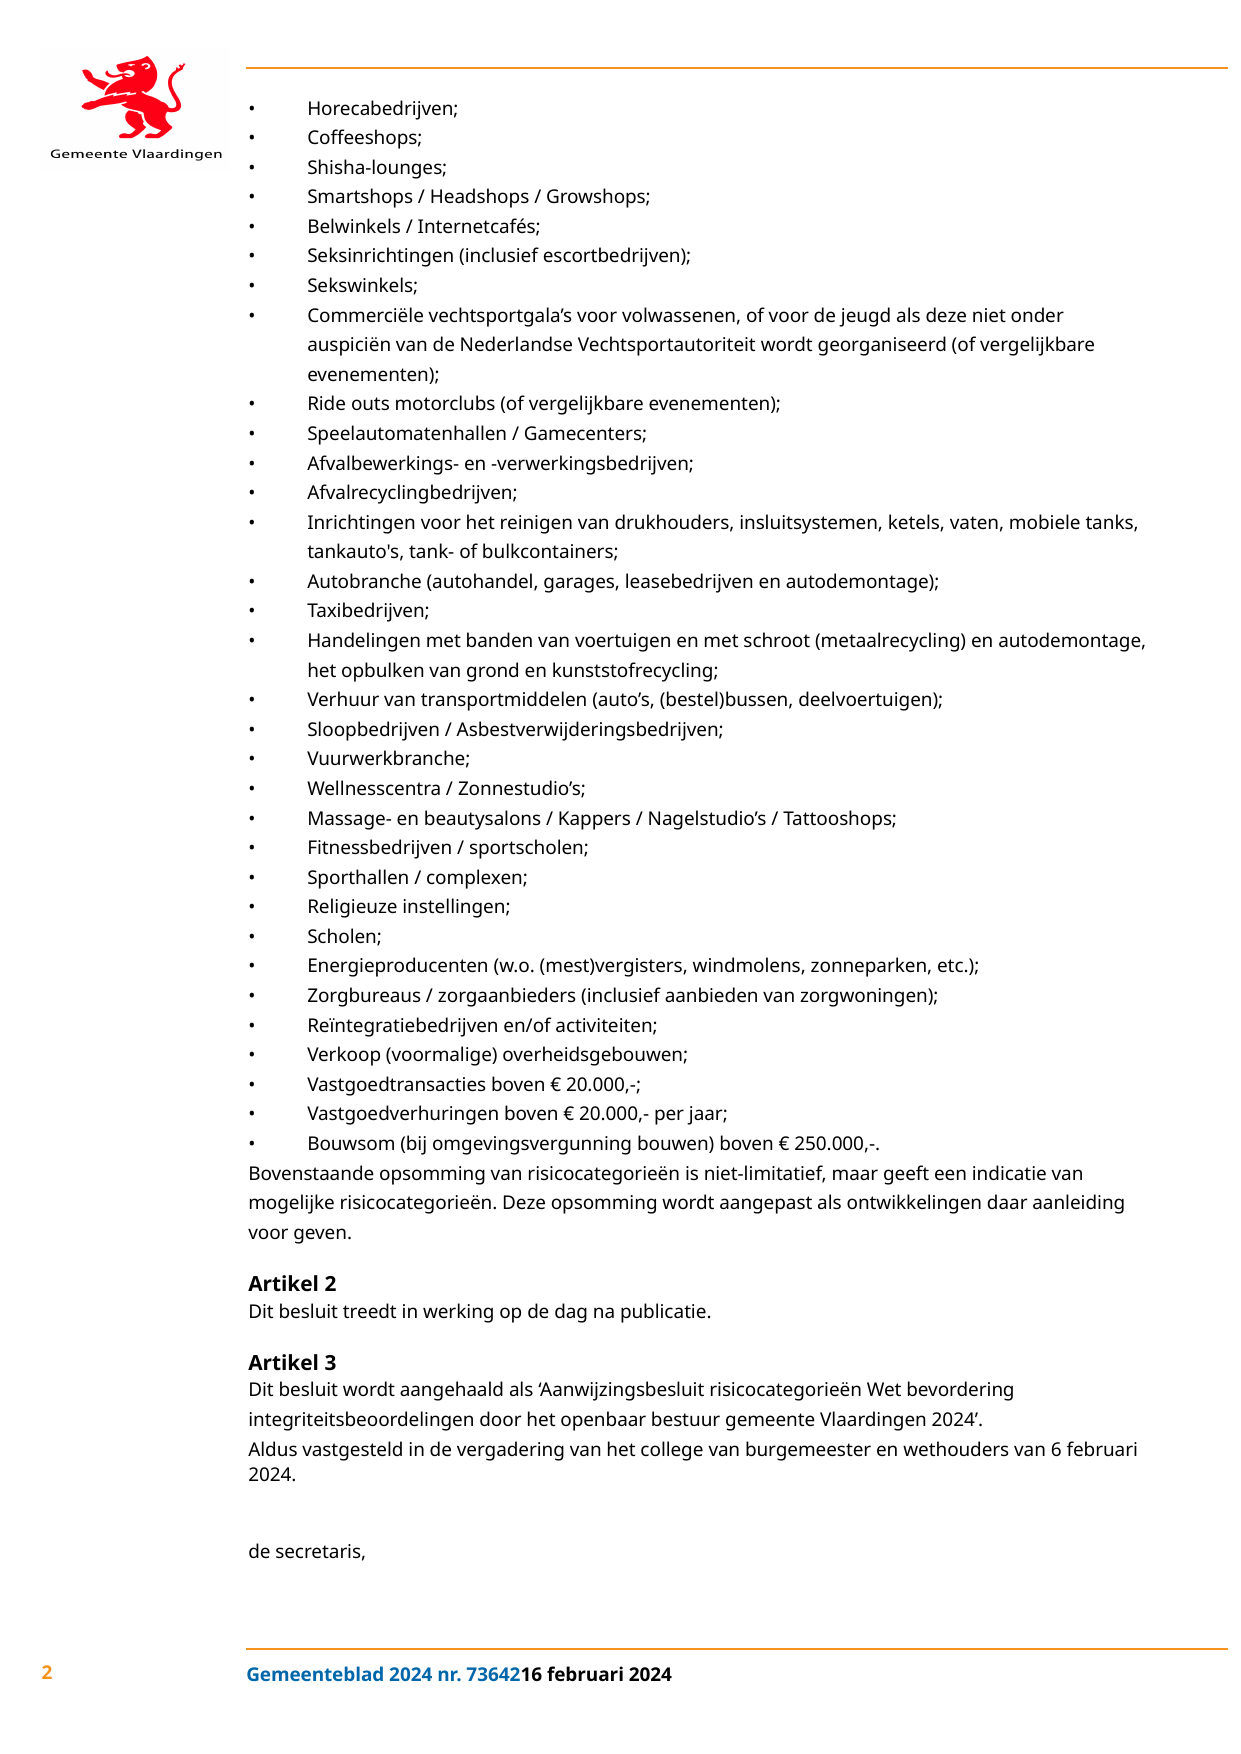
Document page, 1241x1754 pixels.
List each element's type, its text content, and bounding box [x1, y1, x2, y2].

list Massage- en beautysalons / Kappers / Nagelstudio’s / Tattooshops; [248, 805, 1152, 831]
list Fitnessbedrijven / sportscholen; [248, 834, 1152, 860]
list Handelingen met banden van voertuigen en met schroot (metaalrecycling) en autodemontage, het opbulken van grond en kunststofrecycling; [248, 627, 1152, 683]
text Artikel 3 [248, 1348, 1152, 1377]
list Religieuze instellingen; [248, 893, 1152, 919]
list Inrichtingen voor het reinigen van drukhouders, insluitsystemen, ketels, vaten, mobiele tanks, tankauto's, tank- of bulkcontainers; [248, 509, 1152, 564]
text de secretaris, [248, 1539, 1152, 1564]
text Bovenstaande opsomming van risicocategorieën is niet-limitatief, maar geeft een indicatie van mogelijke risicocategorieën. Deze opsomming wordt aangepast als ontwikkelingen daar aanleiding voor geven. [248, 1160, 1152, 1245]
list Smartshops / Headshops / Growshops; [248, 183, 1152, 209]
list Shisha-lounges; [248, 154, 1152, 180]
list Scholen; [248, 923, 1152, 949]
list Reïntegratiebedrijven en/of activiteiten; [248, 1012, 1152, 1038]
text Dit besluit treedt in werking op de dag na publicatie. [248, 1298, 1152, 1323]
list Wellnesscentra / Zonnestudio’s; [248, 775, 1152, 801]
text Dit besluit wordt aangehaald als ‘Aanwijzingsbesluit risicocategorieën Wet bevordering integriteitsbeoordelingen door het openbaar bestuur gemeente Vlaardingen 2024’. [248, 1377, 1152, 1432]
list Zorgbureaus / zorgaanbieders (inclusief aanbieden van zorgwoningen); [248, 982, 1152, 1008]
list Verhuur van transportmiddelen (auto’s, (bestel)bussen, deelvoertuigen); [248, 686, 1152, 712]
list Sekswinkels; [248, 272, 1152, 298]
list Ride outs motorclubs (of vergelijkbare evenementen); [248, 391, 1152, 416]
list Sloopbedrijven / Asbestverwijderingsbedrijven; [248, 716, 1152, 742]
list Vastgoedtransacties boven € 20.000,-; [248, 1071, 1152, 1097]
list Belwinkels / Internetcafés; [248, 213, 1152, 239]
list Vastgoedverhuringen boven € 20.000,- per jaar; [248, 1101, 1152, 1126]
text Artikel 2 [248, 1269, 1152, 1298]
list Horecabedrijven; [248, 95, 1152, 121]
text Aldus vastgesteld in de vergadering van het college van burgemeester en wethouders van 6 februari 2024. [248, 1436, 1152, 1487]
list Verkoop (voormalige) overheidsgebouwen; [248, 1041, 1152, 1067]
list Bouwsom (bij omgevingsvergunning bouwen) boven € 250.000,-. [248, 1130, 1152, 1156]
list Seksinrichtingen (inclusief escortbedrijven); [248, 243, 1152, 268]
list Energieproducenten (w.o. (mest)vergisters, windmolens, zonneparken, etc.); [248, 953, 1152, 978]
list Taxibedrijven; [248, 598, 1152, 623]
list Autobranche (autohandel, garages, leasebedrijven en autodemontage); [248, 568, 1152, 594]
picture [41, 47, 231, 172]
list Vuurwerkbranche; [248, 746, 1152, 771]
list Speelautomatenhallen / Gamecenters; [248, 420, 1152, 446]
list Coffeeshops; [248, 124, 1152, 150]
list Afvalbewerkings- en -verwerkingsbedrijven; [248, 450, 1152, 476]
list Afvalrecyclingbedrijven; [248, 479, 1152, 505]
list Sporthallen / complexen; [248, 864, 1152, 890]
list Commerciële vechtsportgala’s voor volwassenen, of voor de jeugd als deze niet onder auspiciën van de Nederlandse Vechtsportautoriteit wordt georganiseerd (of vergelijkbare evenementen); [248, 302, 1152, 387]
